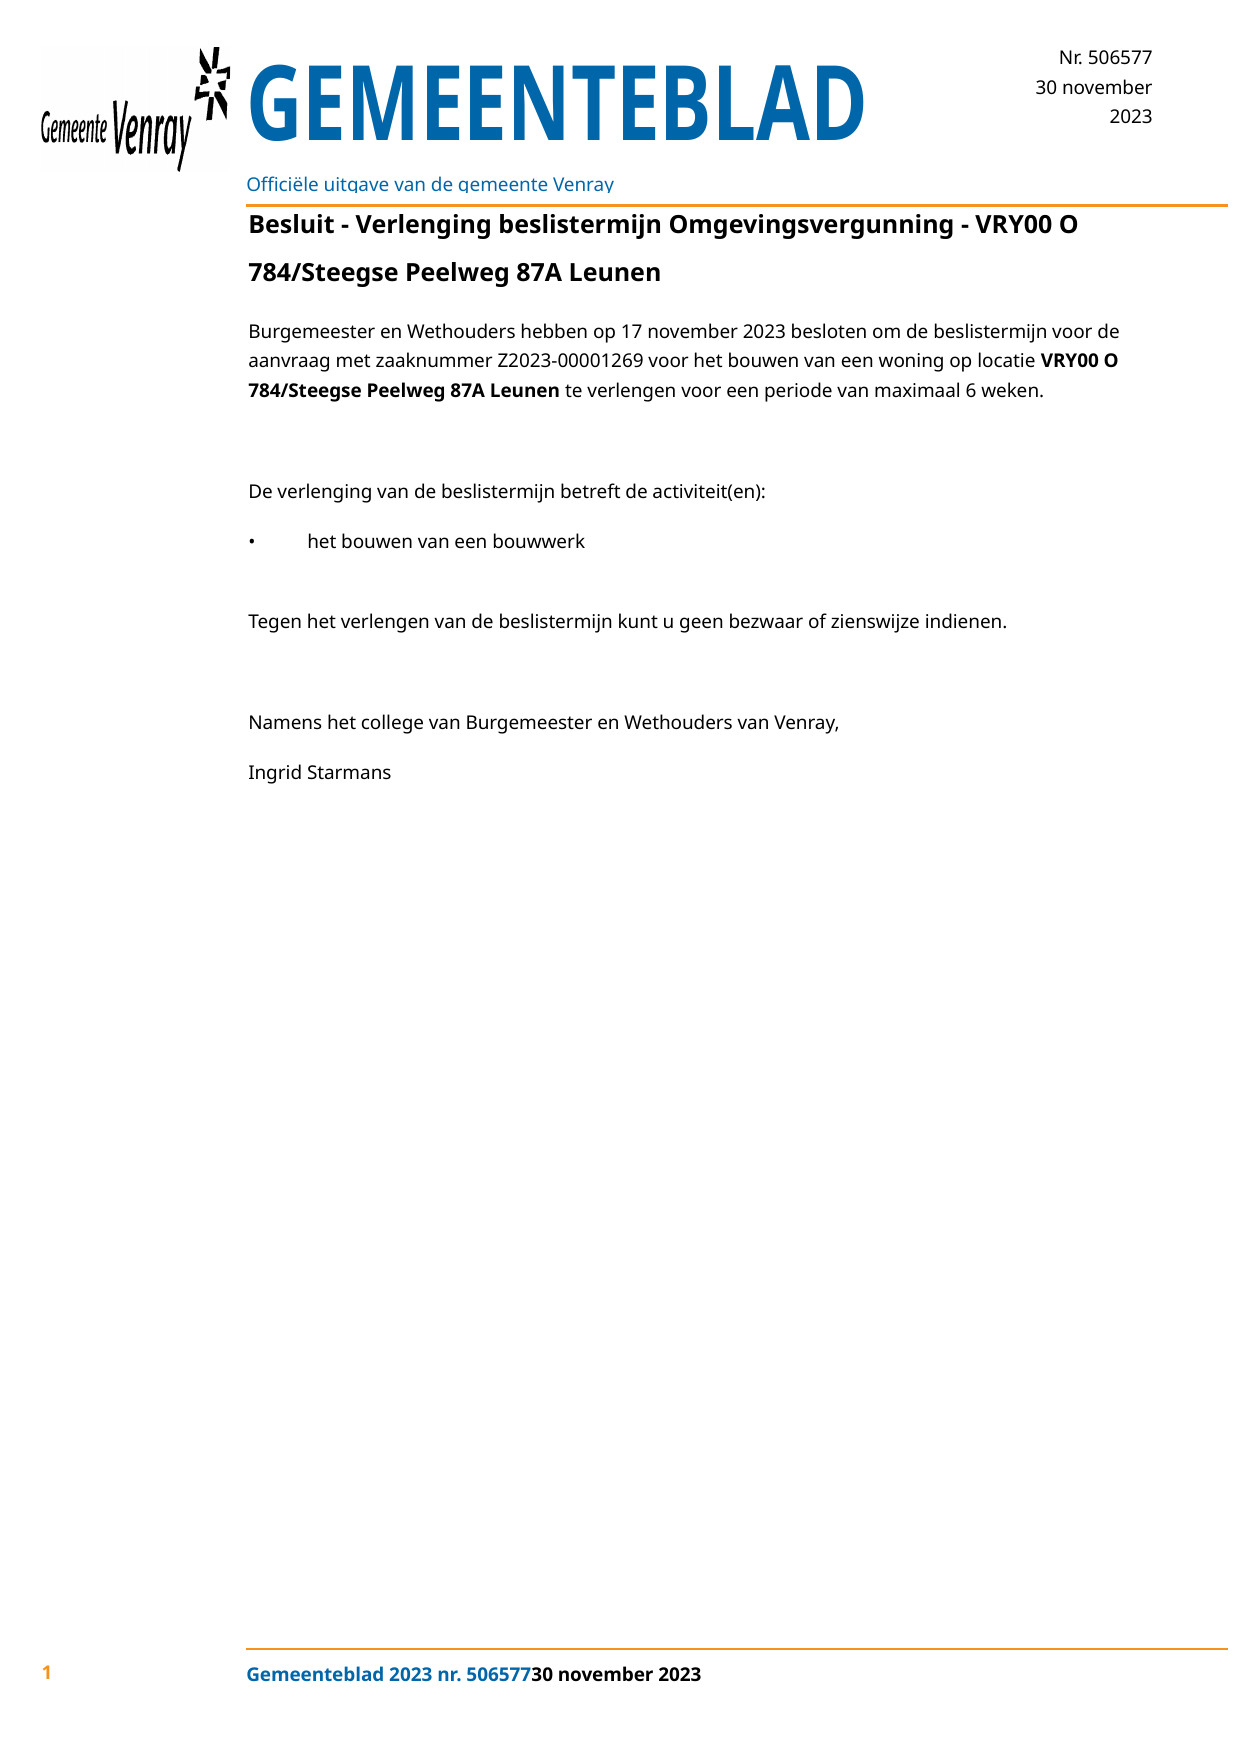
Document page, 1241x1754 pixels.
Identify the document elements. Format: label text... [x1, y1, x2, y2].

text Namens het college van Burgemeester en Wethouders van Venray, [248, 709, 1152, 735]
text De verlenging van de beslistermijn betreft de activiteit(en): [248, 478, 1152, 504]
text Besluit - Verlenging beslistermijn Omgevingsvergunning - VRY00 O 784/Steegse Peelweg 87A Leunen [248, 207, 1152, 288]
picture [41, 47, 231, 172]
text Burgemeester en Wethouders hebben op 17 november 2023 besloten om de beslistermijn voor de aanvraag met zaaknummer Z2023-00001269 voor het bouwen van een woning op locatie VRY00 O 784/Steegse Peelweg 87A Leunen te verlengen voor een periode van maximaal 6 weken. [248, 318, 1152, 403]
text Ingrid Starmans [248, 759, 1152, 785]
text Tegen het verlengen van de beslistermijn kunt u geen bezwaar of zienswijze indienen. [248, 608, 1152, 634]
list het bouwen van een bouwwerk [248, 528, 1152, 554]
